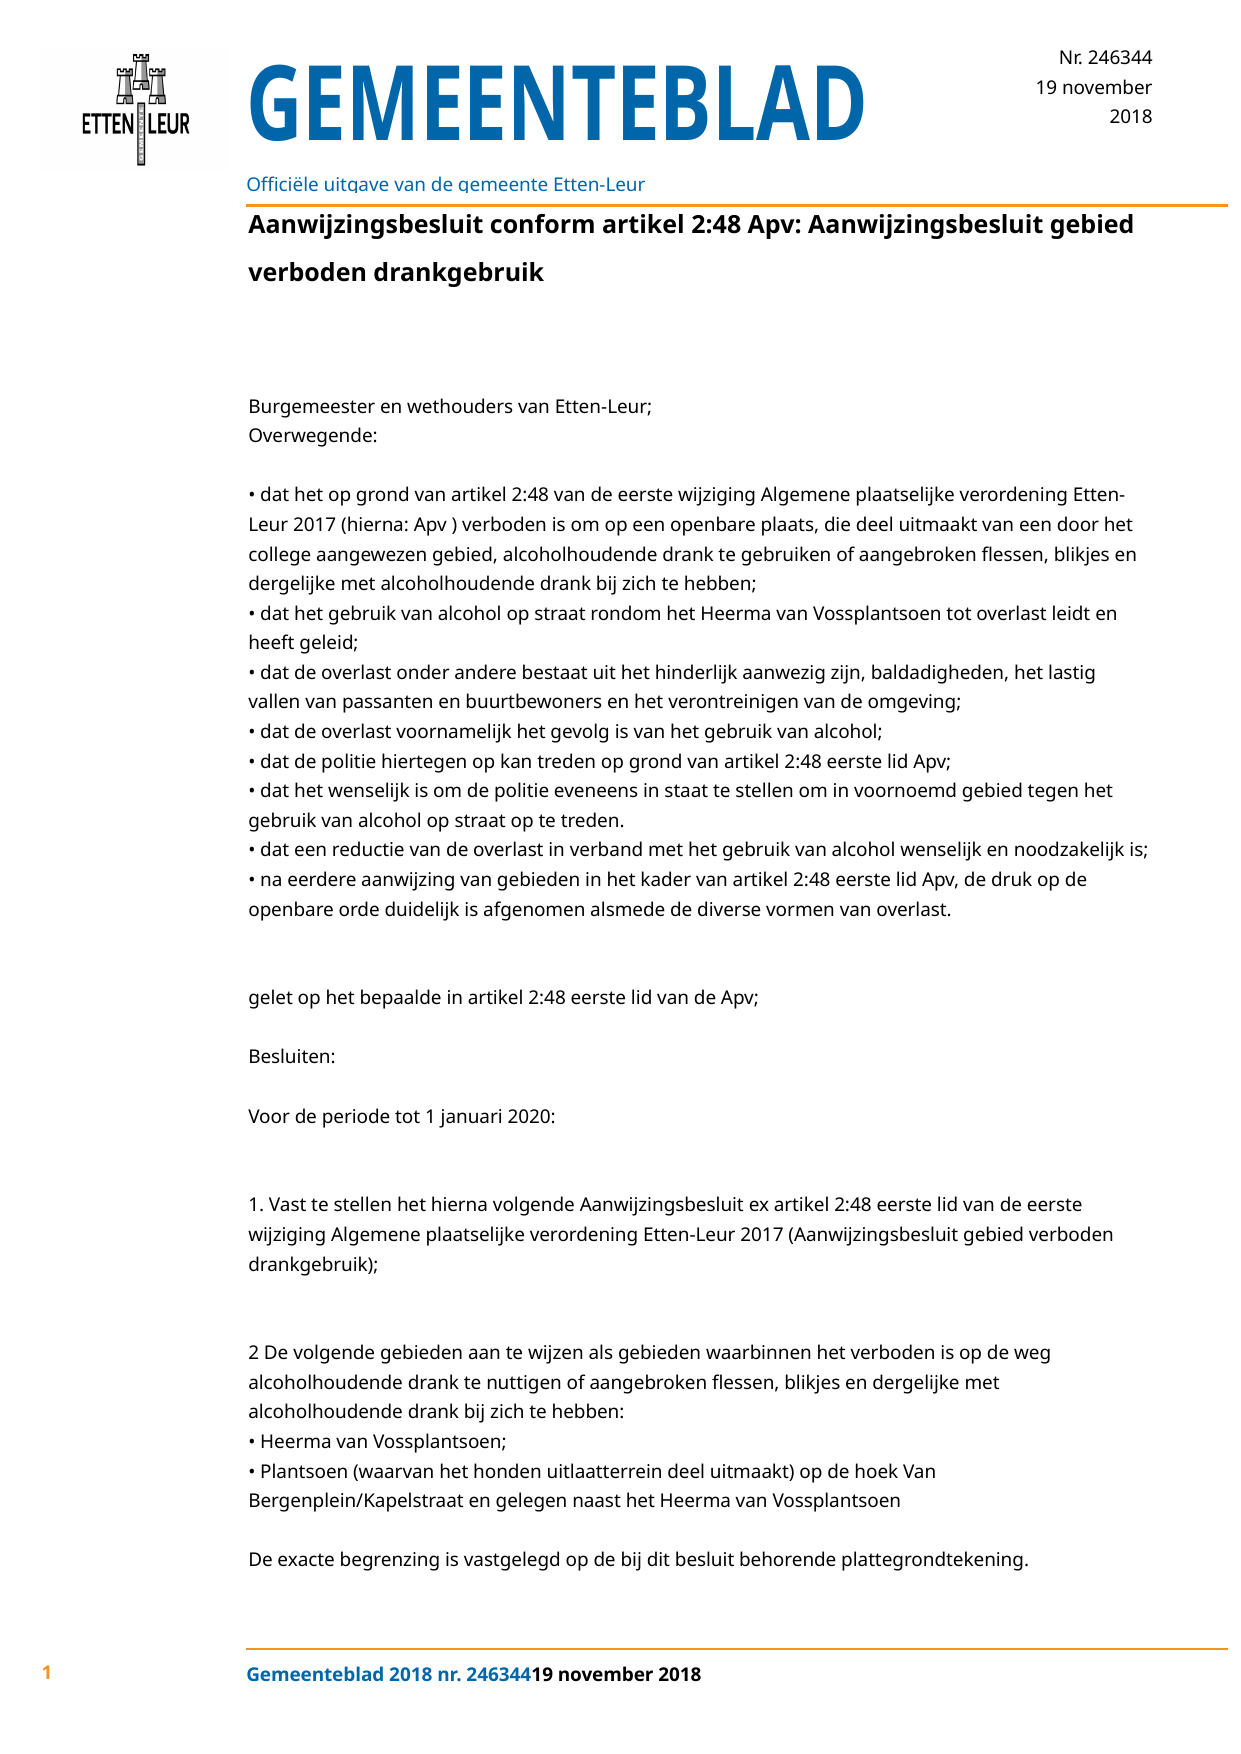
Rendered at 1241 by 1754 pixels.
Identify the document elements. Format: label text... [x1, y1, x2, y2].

text Aanwijzingsbesluit conform artikel 2:48 Apv: Aanwijzingsbesluit gebied verboden drankgebruik [248, 207, 1152, 288]
text • Plantsoen (waarvan het honden uitlaatterrein deel uitmaakt) op de hoek Van Bergenplein/Kapelstraat en gelegen naast het Heerma van Vossplantsoen [248, 1458, 1152, 1513]
text • Heerma van Vossplantsoen; [248, 1428, 1152, 1454]
text De exacte begrenzing is vastgelegd op de bij dit besluit behorende plattegrondtekening. [248, 1547, 1152, 1572]
text Voor de periode tot 1 januari 2020: [248, 1103, 1152, 1129]
text • na eerdere aanwijzing van gebieden in het kader van artikel 2:48 eerste lid Apv, de druk op de openbare orde duidelijk is afgenomen alsmede de diverse vormen van overlast. [248, 866, 1152, 922]
text • dat het wenselijk is om de politie eveneens in staat te stellen om in voornoemd gebied tegen het gebruik van alcohol op straat op te treden. [248, 777, 1152, 833]
text gelet op het bepaalde in artikel 2:48 eerste lid van de Apv; [248, 984, 1152, 1010]
text • dat het gebruik van alcohol op straat rondom het Heerma van Vossplantsoen tot overlast leidt en heeft geleid; [248, 600, 1152, 655]
text • dat de overlast onder andere bestaat uit het hinderlijk aanwezig zijn, baldadigheden, het lastig vallen van passanten en buurtbewoners en het verontreinigen van de omgeving; [248, 659, 1152, 714]
text • dat de overlast voornamelijk het gevolg is van het gebruik van alcohol; [248, 718, 1152, 744]
text • dat een reductie van de overlast in verband met het gebruik van alcohol wenselijk en noodzakelijk is; [248, 837, 1152, 862]
text Burgemeester en wethouders van Etten-Leur; [248, 393, 1152, 419]
text • dat het op grond van artikel 2:48 van de eerste wijziging Algemene plaatselijke verordening Etten-Leur 2017 (hierna: Apv ) verboden is om op een openbare plaats, die deel uitmaakt van een door het college aangewezen gebied, alcoholhoudende drank te gebruiken of aangebroken flessen, blikjes en dergelijke met alcoholhoudende drank bij zich te hebben; [248, 482, 1152, 596]
text • dat de politie hiertegen op kan treden op grond van artikel 2:48 eerste lid Apv; [248, 748, 1152, 774]
text Overwegende: [248, 422, 1152, 448]
text Besluiten: [248, 1044, 1152, 1069]
text 1. Vast te stellen het hierna volgende Aanwijzingsbesluit ex artikel 2:48 eerste lid van de eerste wijziging Algemene plaatselijke verordening Etten-Leur 2017 (Aanwijzingsbesluit gebied verboden drankgebruik); [248, 1192, 1152, 1277]
text 2 De volgende gebieden aan te wijzen als gebieden waarbinnen het verboden is op de weg alcoholhoudende drank te nuttigen of aangebroken flessen, blikjes en dergelijke met alcoholhoudende drank bij zich te hebben: [248, 1339, 1152, 1424]
picture [41, 47, 231, 172]
